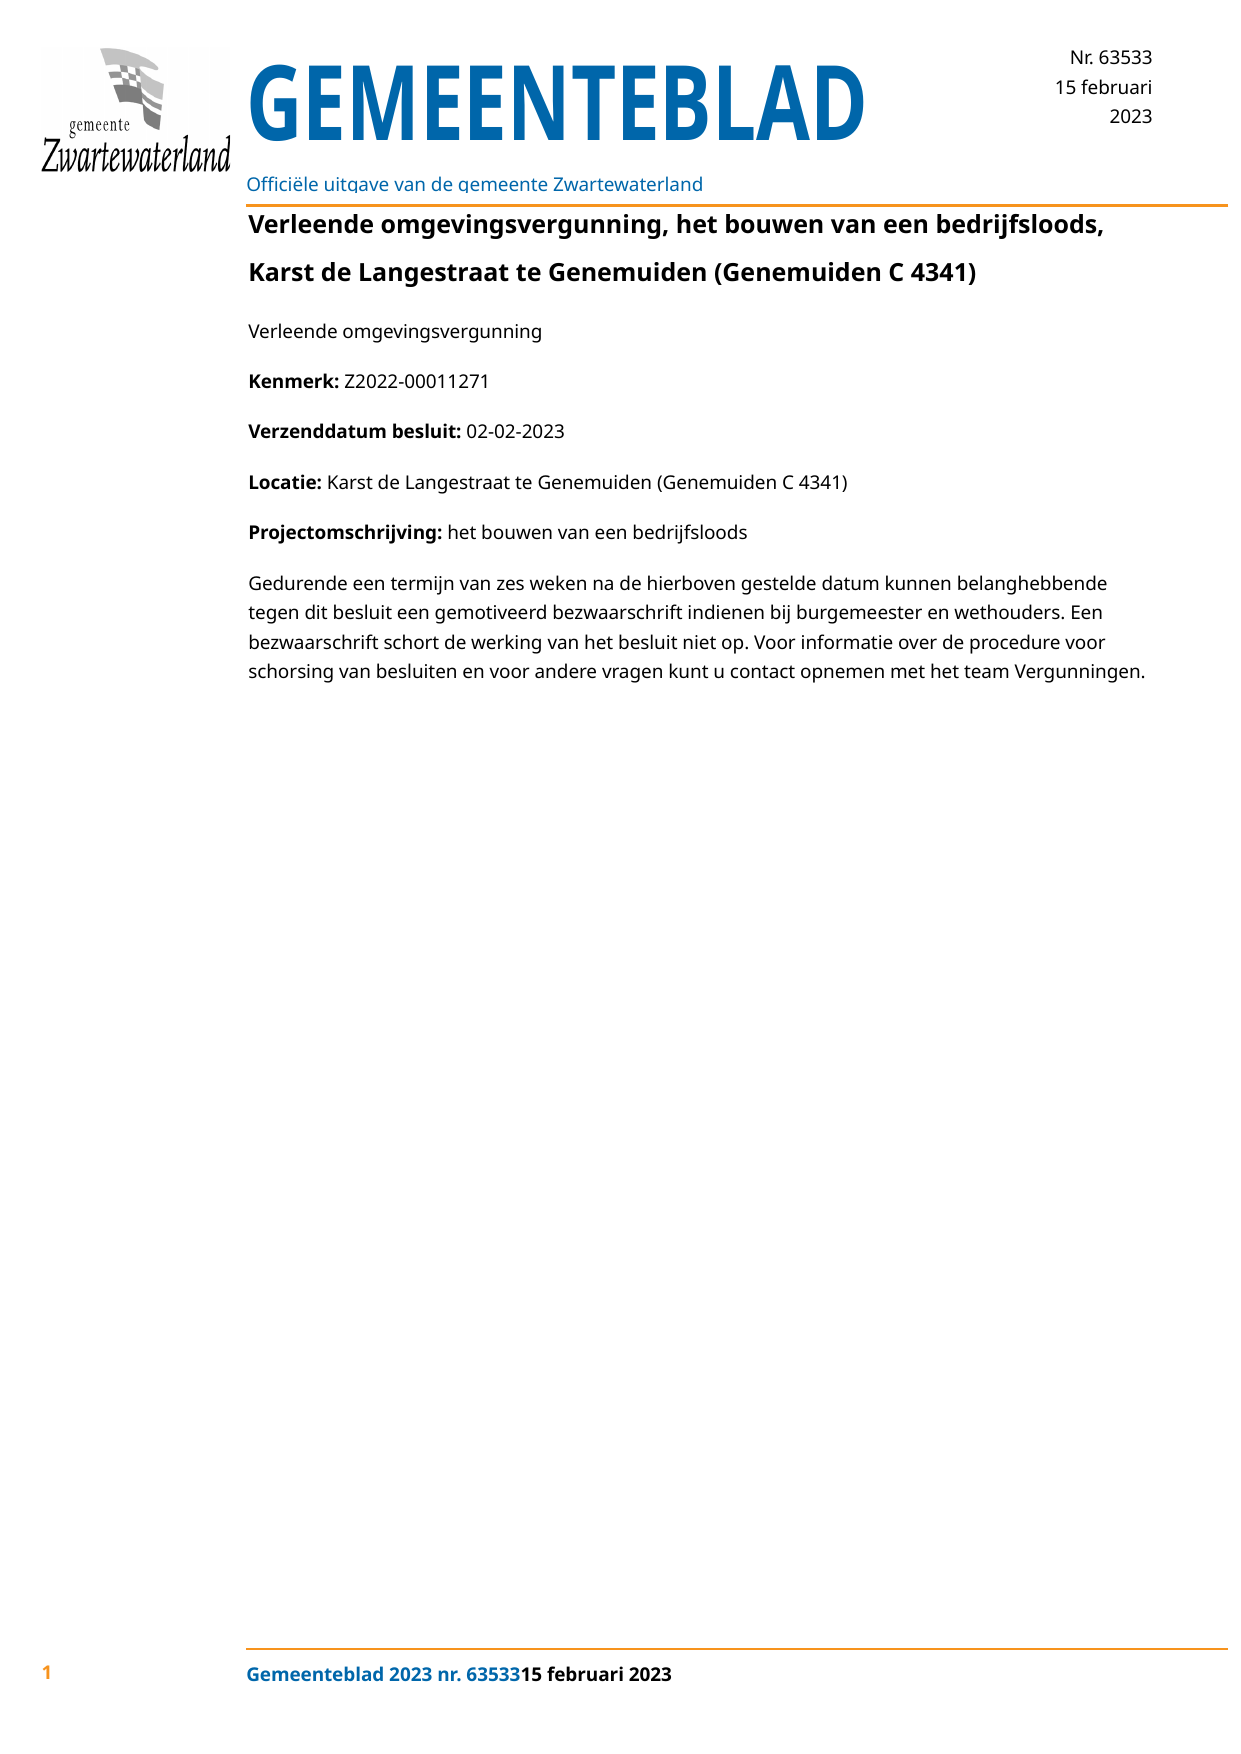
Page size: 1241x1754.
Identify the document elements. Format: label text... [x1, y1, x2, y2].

text Verleende omgevingsvergunning, het bouwen van een bedrijfsloods, Karst de Langestraat te Genemuiden (Genemuiden C 4341) [248, 207, 1152, 288]
text Gedurende een termijn van zes weken na de hierboven gestelde datum kunnen belanghebbende tegen dit besluit een gemotiveerd bezwaarschrift indienen bij burgemeester en wethouders. Een bezwaarschrift schort de werking van het besluit niet op. Voor informatie over de procedure voor schorsing van besluiten en voor andere vragen kunt u contact opnemen met het team Vergunningen. [248, 570, 1152, 684]
text Locatie: Karst de Langestraat te Genemuiden (Genemuiden C 4341) [248, 469, 1152, 495]
text Projectomschrijving: het bouwen van een bedrijfsloods [248, 519, 1152, 545]
picture [41, 47, 231, 172]
text Verleende omgevingsvergunning [248, 318, 1152, 344]
text Verzenddatum besluit: 02-02-2023 [248, 419, 1152, 444]
text Kenmerk: Z2022-00011271 [248, 368, 1152, 394]
